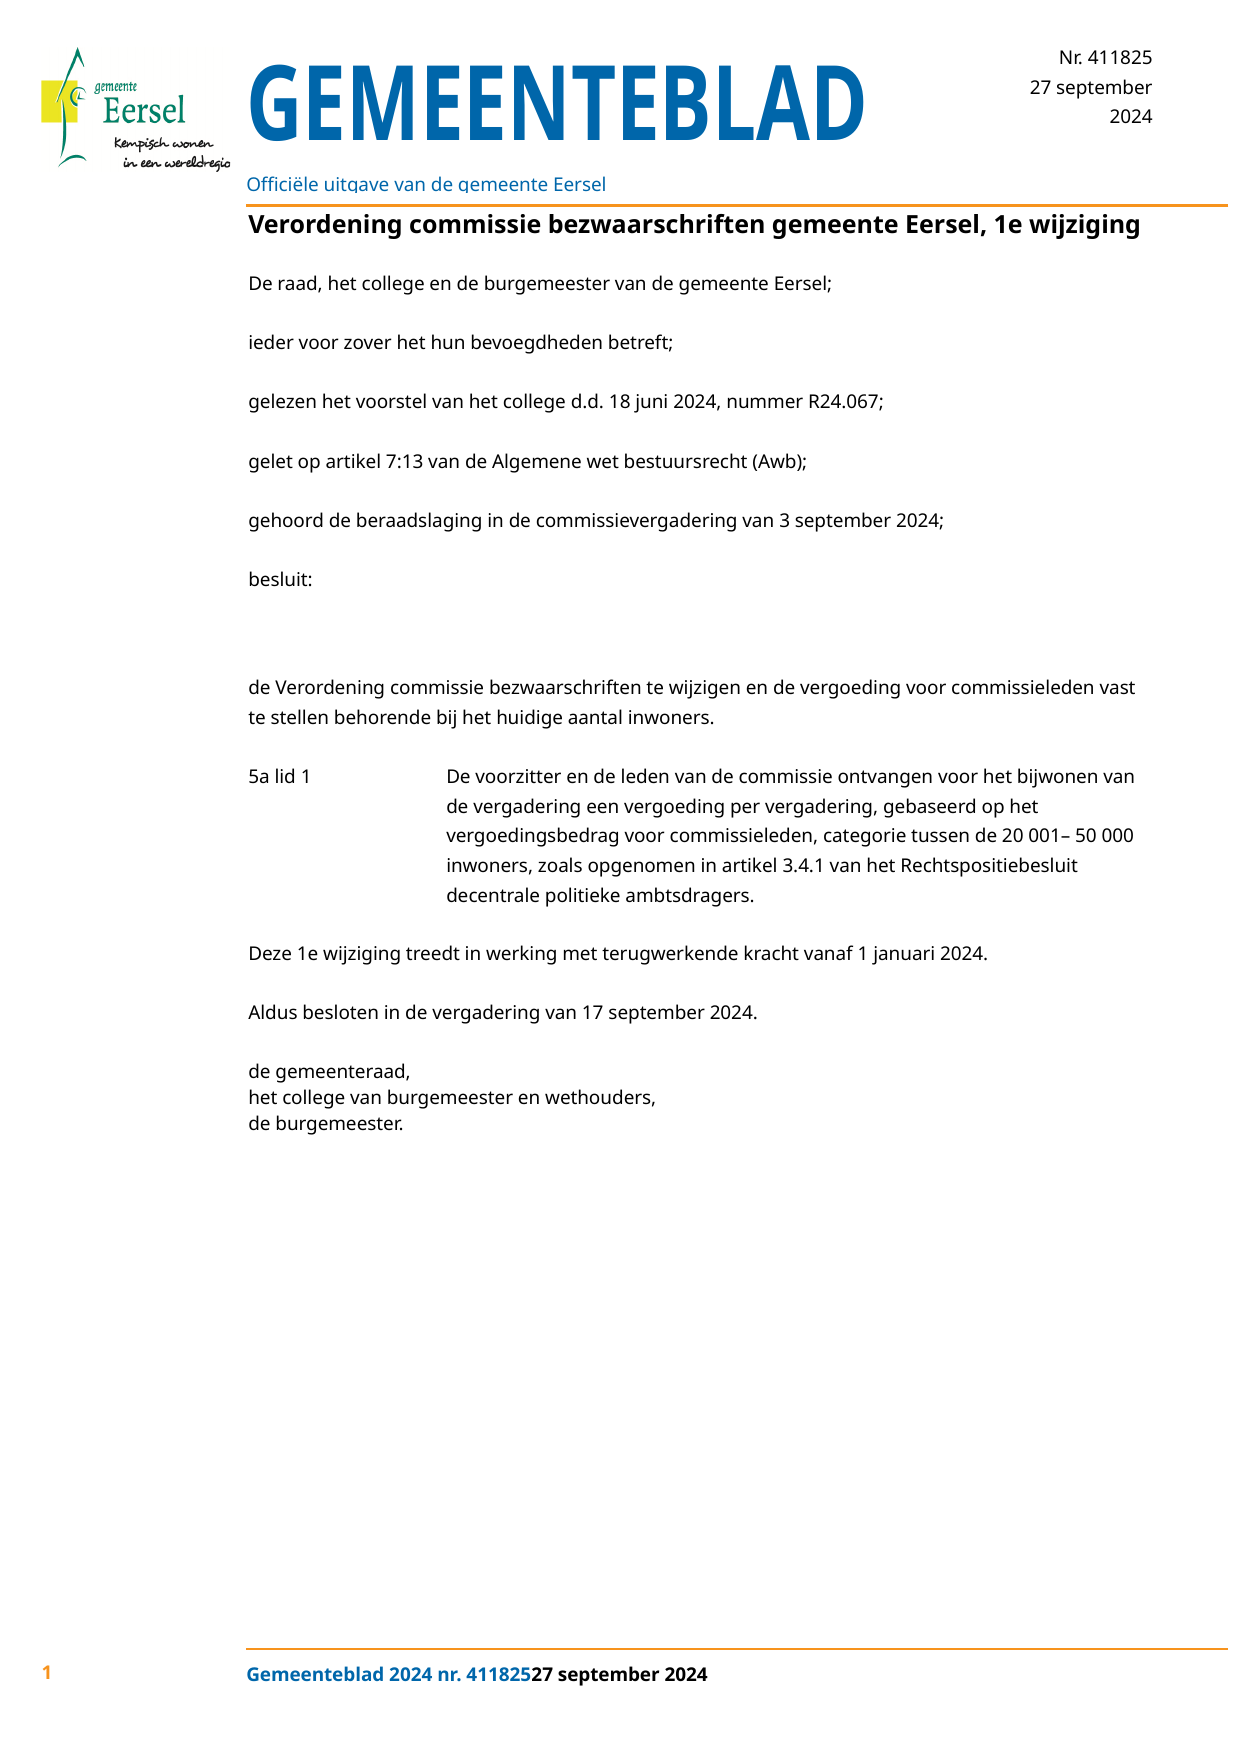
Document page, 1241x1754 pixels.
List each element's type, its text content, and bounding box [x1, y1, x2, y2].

text Verordening commissie bezwaarschriften gemeente Eersel, 1e wijziging [248, 207, 1152, 241]
picture [41, 47, 231, 172]
text gelezen het voorstel van het college d.d. 18 juni 2024, nummer R24.067; [248, 389, 1152, 414]
text de burgemeester. [248, 1110, 1152, 1136]
text gehoord de beraadslaging in de commissievergadering van 3 september 2024; [248, 507, 1152, 533]
text de gemeenteraad, [248, 1059, 1152, 1084]
text Deze 1e wijziging treedt in werking met terugwerkende kracht vanaf 1 januari 2024. [248, 940, 1152, 966]
text de Verordening commissie bezwaarschriften te wijzigen en de vergoeding voor commissieleden vast te stellen behorende bij het huidige aantal inwoners. [248, 674, 1152, 730]
text ieder voor zover het hun bevoegdheden betreft; [248, 329, 1152, 355]
text Aldus besloten in de vergadering van 17 september 2024. [248, 999, 1152, 1025]
text De raad, het college en de burgemeester van de gemeente Eersel; [248, 270, 1152, 296]
text gelet op artikel 7:13 van de Algemene wet bestuursrecht (Awb); [248, 448, 1152, 473]
table_header 5a lid 1 [248, 764, 446, 907]
table_header De voorzitter en de leden van de commissie ontvangen voor het bijwonen van de vergadering een vergoeding per vergadering, gebaseerd op het vergoedingsbedrag voor commissieleden, categorie tussen de 20 001– 50 000 inwoners, zoals opgenomen in artikel 3.4.1 van het Rechtspositiebesluit decentrale politieke ambtsdragers. [446, 764, 1152, 907]
text besluit: [248, 566, 1152, 592]
text het college van burgemeester en wethouders, [248, 1084, 1152, 1110]
